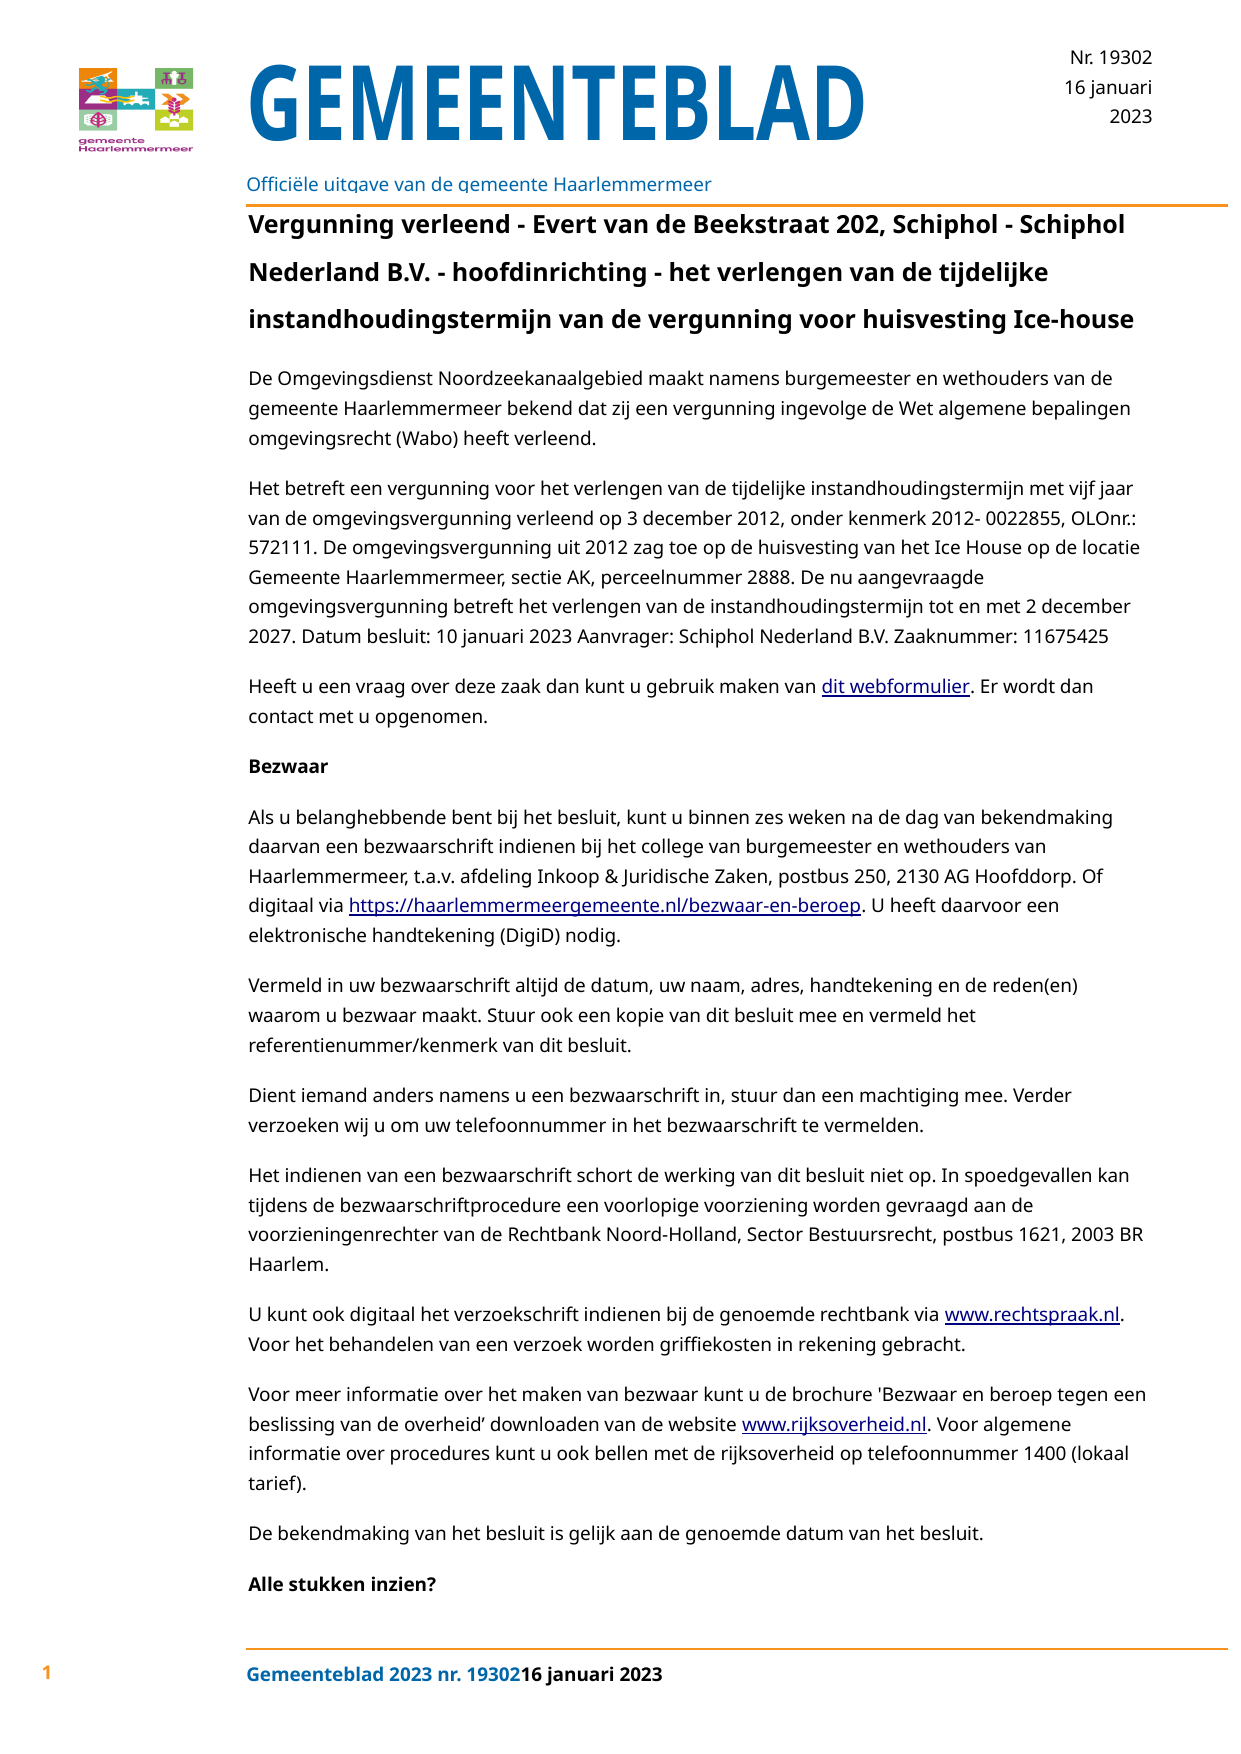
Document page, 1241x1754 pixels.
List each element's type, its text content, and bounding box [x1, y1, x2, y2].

text De bekendmaking van het besluit is gelijk aan de genoemde datum van het besluit. [248, 1521, 1152, 1546]
text Het indienen van een bezwaarschrift schort de werking van dit besluit niet op. In spoedgevallen kan tijdens de bezwaarschriftprocedure een voorlopige voorziening worden gevraagd aan de voorzieningenrechter van de Rechtbank Noord-Holland, Sector Bestuursrecht, postbus 1621, 2003 BR Haarlem. [248, 1162, 1152, 1277]
text Heeft u een vraag over deze zaak dan kunt u gebruik maken van dit webformulier. Er wordt dan contact met u opgenomen. [248, 673, 1152, 729]
text Als u belanghebbende bent bij het besluit, kunt u binnen zes weken na de dag van bekendmaking daarvan een bezwaarschrift indienen bij het college van burgemeester en wethouders van Haarlemmermeer, t.a.v. afdeling Inkoop & Juridische Zaken, postbus 250, 2130 AG Hoofddorp. Of digitaal via https://haarlemmermeergemeente.nl/bezwaar-en-beroep. U heeft daarvoor een elektronische handtekening (DigiD) nodig. [248, 804, 1152, 948]
text Vergunning verleend - Evert van de Beekstraat 202, Schiphol - Schiphol Nederland B.V. - hoofdinrichting - het verlengen van de tijdelijke instandhoudingstermijn van de vergunning voor huisvesting Ice-house [248, 207, 1152, 336]
picture [41, 47, 231, 172]
text Alle stukken inzien? [248, 1571, 1152, 1597]
text Bezwaar [248, 753, 1152, 779]
text De Omgevingsdienst Noordzeekanaalgebied maakt namens burgemeester en wethouders van de gemeente Haarlemmermeer bekend dat zij een vergunning ingevolge de Wet algemene bepalingen omgevingsrecht (Wabo) heeft verleend. [248, 366, 1152, 450]
text Vermeld in uw bezwaarschrift altijd de datum, uw naam, adres, handtekening en de reden(en) waarom u bezwaar maakt. Stuur ook een kopie van dit besluit mee en vermeld het referentienummer/kenmerk van dit besluit. [248, 973, 1152, 1057]
text U kunt ook digitaal het verzoekschrift indienen bij de genoemde rechtbank via www.rechtspraak.nl. Voor het behandelen van een verzoek worden griffiekosten in rekening gebracht. [248, 1301, 1152, 1357]
text Dient iemand anders namens u een bezwaarschrift in, stuur dan een machtiging mee. Verder verzoeken wij u om uw telefoonnummer in het bezwaarschrift te vermelden. [248, 1082, 1152, 1137]
text Voor meer informatie over het maken van bezwaar kunt u de brochure 'Bezwaar en beroep tegen een beslissing van de overheid’ downloaden van de website www.rijksoverheid.nl. Voor algemene informatie over procedures kunt u ook bellen met de rijksoverheid op telefoonnummer 1400 (lokaal tarief). [248, 1381, 1152, 1496]
text Het betreft een vergunning voor het verlengen van de tijdelijke instandhoudingstermijn met vijf jaar van de omgevingsvergunning verleend op 3 december 2012, onder kenmerk 2012- 0022855, OLOnr.: 572111. De omgevingsvergunning uit 2012 zag toe op de huisvesting van het Ice House op de locatie Gemeente Haarlemmermeer, sectie AK, perceelnummer 2888. De nu aangevraagde omgevingsvergunning betreft het verlengen van de instandhoudingstermijn tot en met 2 december 2027. Datum besluit: 10 januari 2023 Aanvrager: Schiphol Nederland B.V. Zaaknummer: 11675425 [248, 475, 1152, 649]
